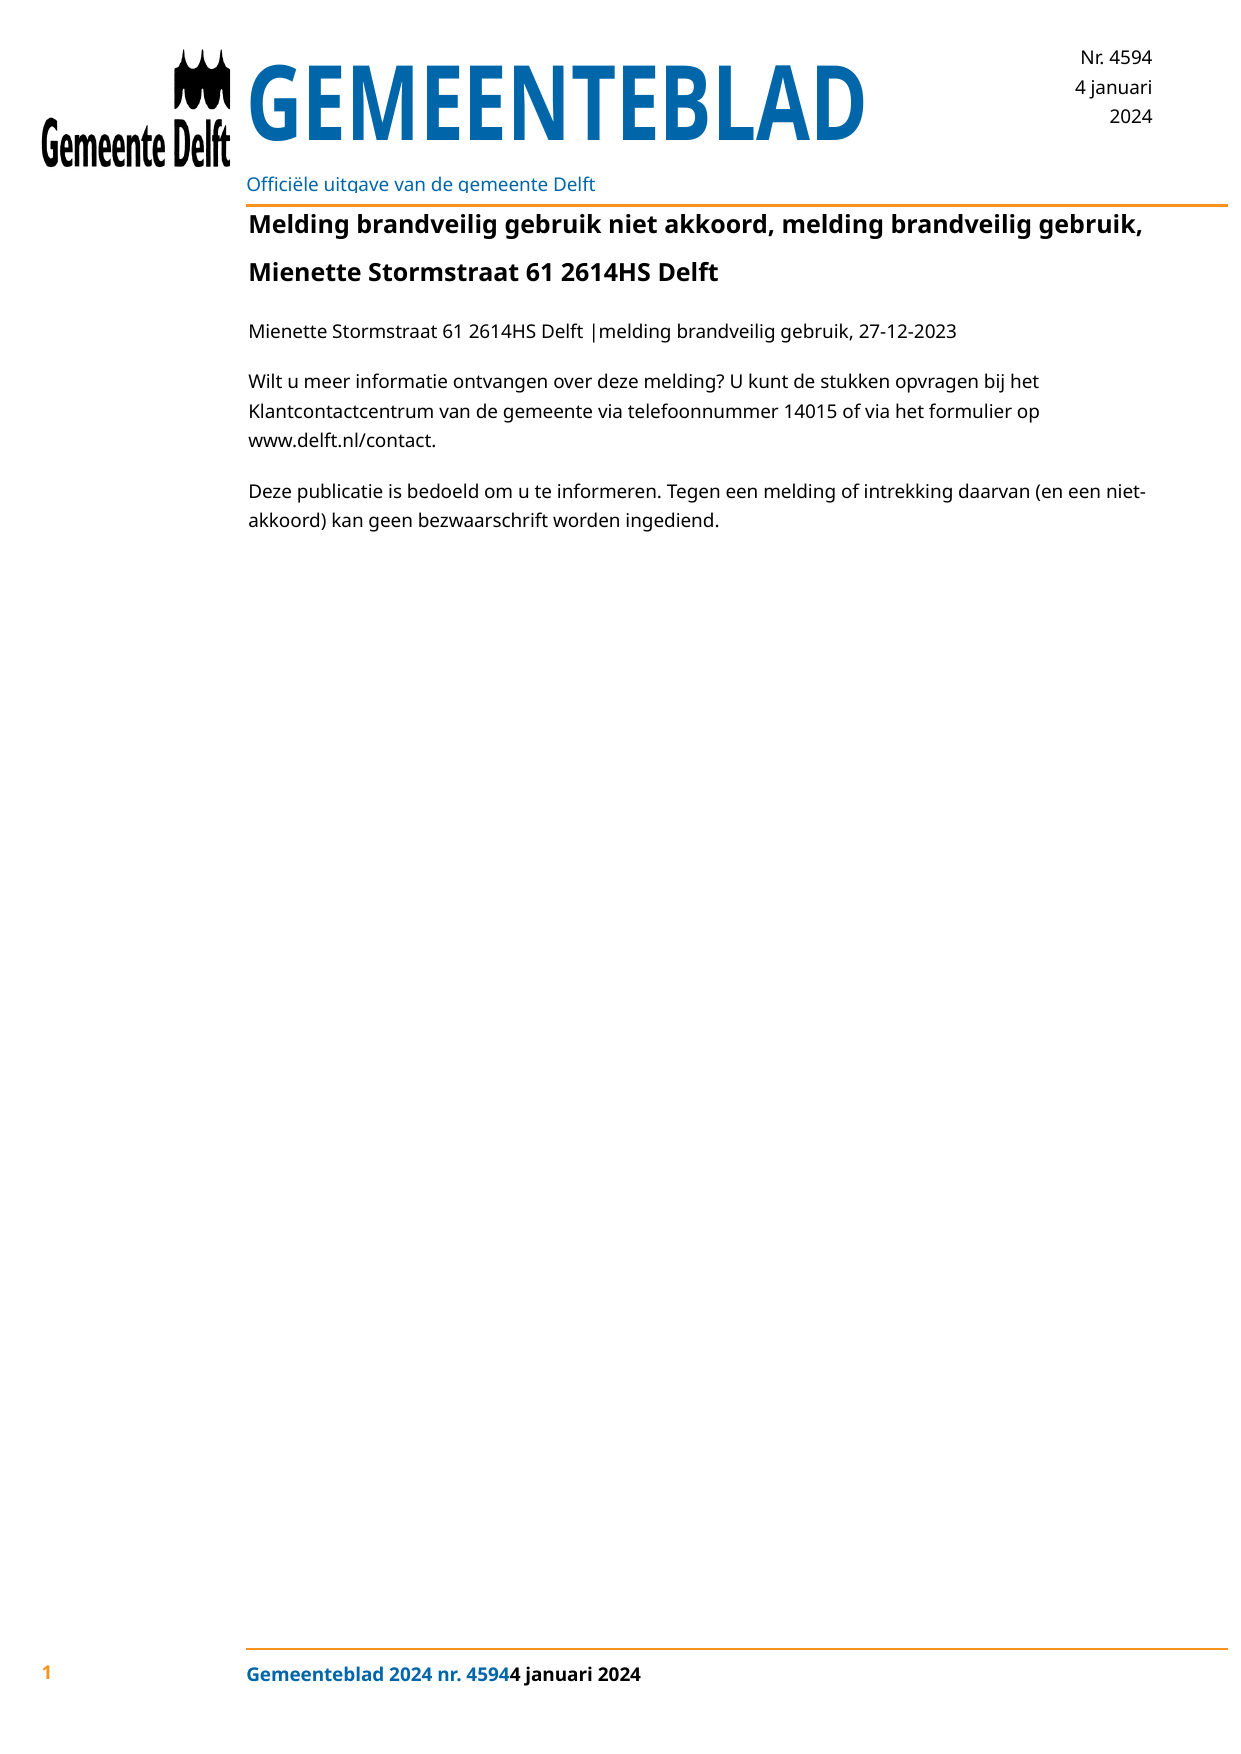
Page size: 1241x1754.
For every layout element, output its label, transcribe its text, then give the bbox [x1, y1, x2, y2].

text Deze publicatie is bedoeld om u te informeren. Tegen een melding of intrekking daarvan (en een niet-akkoord) kan geen bezwaarschrift worden ingediend. [248, 478, 1152, 533]
text Wilt u meer informatie ontvangen over deze melding? U kunt de stukken opvragen bij het Klantcontactcentrum van de gemeente via telefoonnummer 14015 of via het formulier op www.delft.nl/contact. [248, 368, 1152, 453]
text Mienette Stormstraat 61 2614HS Delft |melding brandveilig gebruik, 27-12-2023 [248, 318, 1152, 344]
picture [41, 47, 231, 172]
text Melding brandveilig gebruik niet akkoord, melding brandveilig gebruik, Mienette Stormstraat 61 2614HS Delft [248, 207, 1152, 288]
